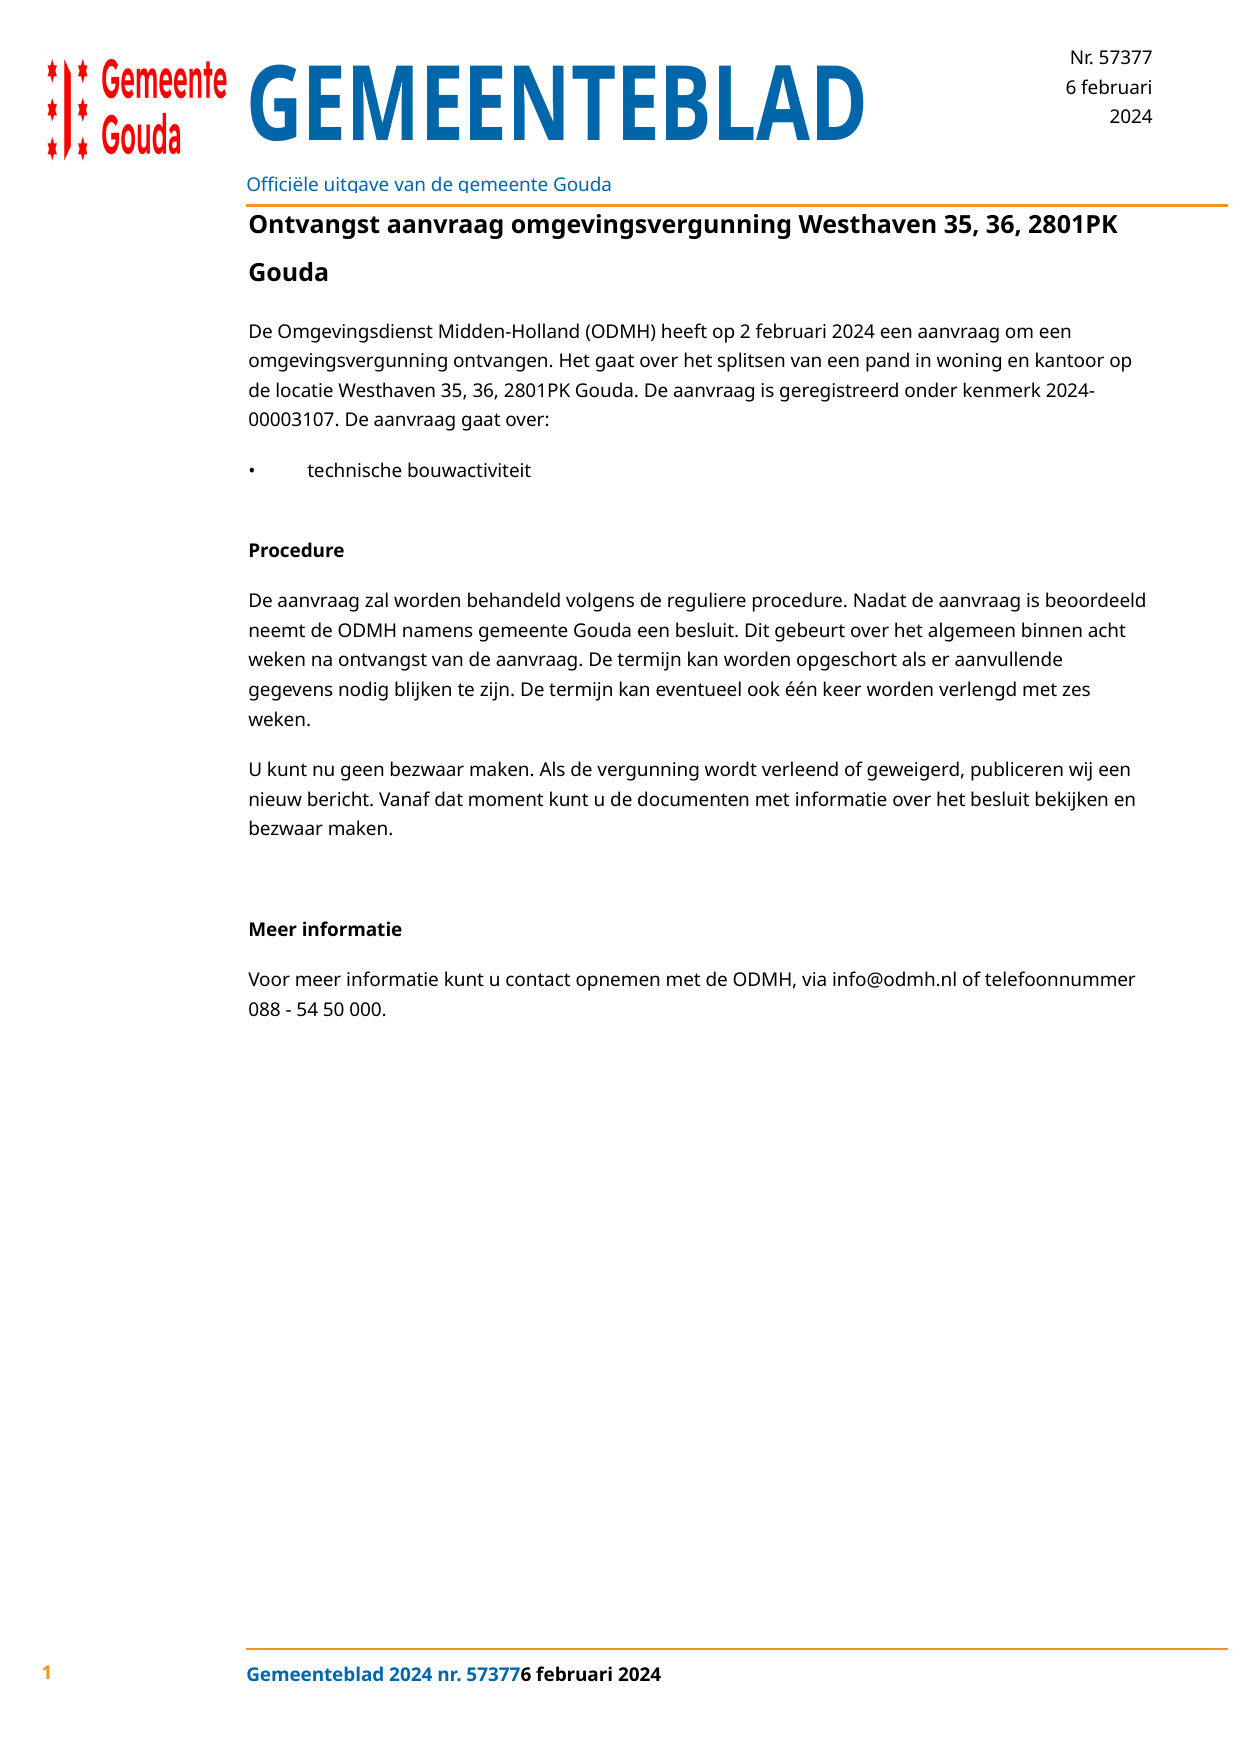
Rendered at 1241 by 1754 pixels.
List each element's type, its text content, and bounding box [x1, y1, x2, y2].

list technische bouwactiviteit [248, 457, 1152, 483]
text Voor meer informatie kunt u contact opnemen met de ODMH, via info@odmh.nl of telefoonnummer 088 - 54 50 000. [248, 967, 1152, 1022]
text Ontvangst aanvraag omgevingsvergunning Westhaven 35, 36, 2801PK Gouda [248, 207, 1152, 288]
text De aanvraag zal worden behandeld volgens de reguliere procedure. Nadat de aanvraag is beoordeeld neemt de ODMH namens gemeente Gouda een besluit. Dit gebeurt over het algemeen binnen acht weken na ontvangst van de aanvraag. De termijn kan worden opgeschort als er aanvullende gegevens nodig blijken te zijn. De termijn kan eventueel ook één keer worden verlengd met zes weken. [248, 587, 1152, 732]
picture [41, 47, 231, 172]
text Meer informatie [248, 916, 1152, 942]
text De Omgevingsdienst Midden-Holland (ODMH) heeft op 2 februari 2024 een aanvraag om een omgevingsvergunning ontvangen. Het gaat over het splitsen van een pand in woning en kantoor op de locatie Westhaven 35, 36, 2801PK Gouda. De aanvraag is geregistreerd onder kenmerk 2024-00003107. De aanvraag gaat over: [248, 318, 1152, 432]
text U kunt nu geen bezwaar maken. Als de vergunning wordt verleend of geweigerd, publiceren wij een nieuw bericht. Vanaf dat moment kunt u de documenten met informatie over het besluit bekijken en bezwaar maken. [248, 756, 1152, 841]
text Procedure [248, 537, 1152, 563]
